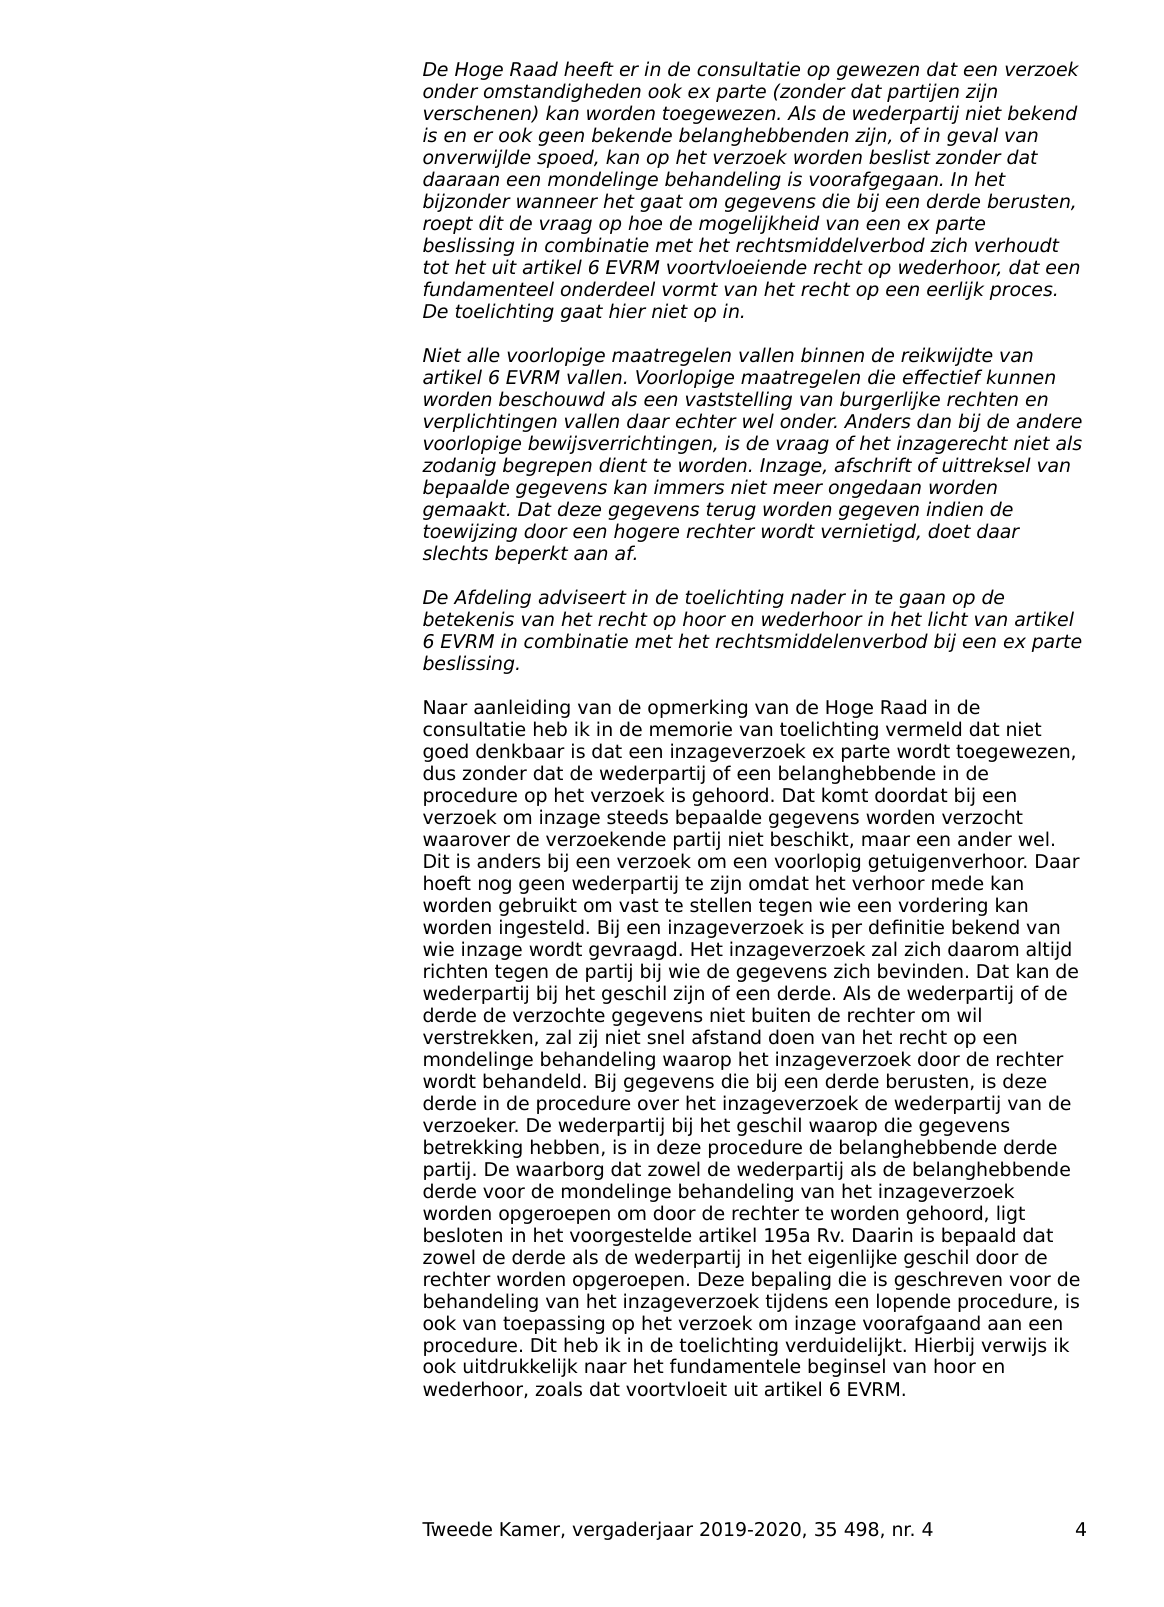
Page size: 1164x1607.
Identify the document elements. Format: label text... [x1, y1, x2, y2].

text De Hoge Raad heeft er in de consultatie op gewezen dat een verzoek onder omstandigheden ook ex parte (zonder dat partijen zijn verschenen) kan worden toegewezen. Als de wederpartij niet bekend is en er ook geen bekende belanghebbenden zijn, of in geval van onverwijlde spoed, kan op het verzoek worden beslist zonder dat daaraan een mondelinge behandeling is voorafgegaan. In het bijzonder wanneer het gaat om gegevens die bij een derde berusten, roept dit de vraag op hoe de mogelijkheid van een ex parte beslissing in combinatie met het rechtsmiddelverbod zich verhoudt tot het uit artikel 6 EVRM voortvloeiende recht op wederhoor, dat een fundamenteel onderdeel vormt van het recht op een eerlijk proces. De toelichting gaat hier niet op in. [422, 59, 1087, 323]
text De Afdeling adviseert in de toelichting nader in te gaan op de betekenis van het recht op hoor en wederhoor in het licht van artikel 6 EVRM in combinatie met het rechtsmiddelenverbod bij een ex parte beslissing. [422, 587, 1087, 675]
text Naar aanleiding van de opmerking van de Hoge Raad in de consultatie heb ik in de memorie van toelichting vermeld dat niet goed denkbaar is dat een inzageverzoek ex parte wordt toegewezen, dus zonder dat de wederpartij of een belanghebbende in de procedure op het verzoek is gehoord. Dat komt doordat bij een verzoek om inzage steeds bepaalde gegevens worden verzocht waarover de verzoekende partij niet beschikt, maar een ander wel. Dit is anders bij een verzoek om een voorlopig getuigenverhoor. Daar hoeft nog geen wederpartij te zijn omdat het verhoor mede kan worden gebruikt om vast te stellen tegen wie een vordering kan worden ingesteld. Bij een inzageverzoek is per definitie bekend van wie inzage wordt gevraagd. Het inzageverzoek zal zich daarom altijd richten tegen de partij bij wie de gegevens zich bevinden. Dat kan de wederpartij bij het geschil zijn of een derde. Als de wederpartij of de derde de verzochte gegevens niet buiten de rechter om wil verstrekken, zal zij niet snel afstand doen van het recht op een mondelinge behandeling waarop het inzageverzoek door de rechter wordt behandeld. Bij gegevens die bij een derde berusten, is deze derde in de procedure over het inzageverzoek de wederpartij van de verzoeker. De wederpartij bij het geschil waarop die gegevens betrekking hebben, is in deze procedure de belanghebbende derde partij. De waarborg dat zowel de wederpartij als de belanghebbende derde voor de mondelinge behandeling van het inzageverzoek worden opgeroepen om door de rechter te worden gehoord, ligt besloten in het voorgestelde artikel 195a Rv. Daarin is bepaald dat zowel de derde als de wederpartij in het eigenlijke geschil door de rechter worden opgeroepen. Deze bepaling die is geschreven voor de behandeling van het inzageverzoek tijdens een lopende procedure, is ook van toepassing op het verzoek om inzage voorafgaand aan een procedure. Dit heb ik in de toelichting verduidelijkt. Hierbij verwijs ik ook uitdrukkelijk naar het fundamentele beginsel van hoor en wederhoor, zoals dat voortvloeit uit artikel 6 EVRM. [422, 697, 1087, 1400]
text Niet alle voorlopige maatregelen vallen binnen de reikwijdte van artikel 6 EVRM vallen. Voorlopige maatregelen die effectief kunnen worden beschouwd als een vaststelling van burgerlijke rechten en verplichtingen vallen daar echter wel onder. Anders dan bij de andere voorlopige bewijsverrichtingen, is de vraag of het inzagerecht niet als zodanig begrepen dient te worden. Inzage, afschrift of uittreksel van bepaalde gegevens kan immers niet meer ongedaan worden gemaakt. Dat deze gegevens terug worden gegeven indien de toewijzing door een hogere rechter wordt vernietigd, doet daar slechts beperkt aan af. [422, 345, 1087, 565]
